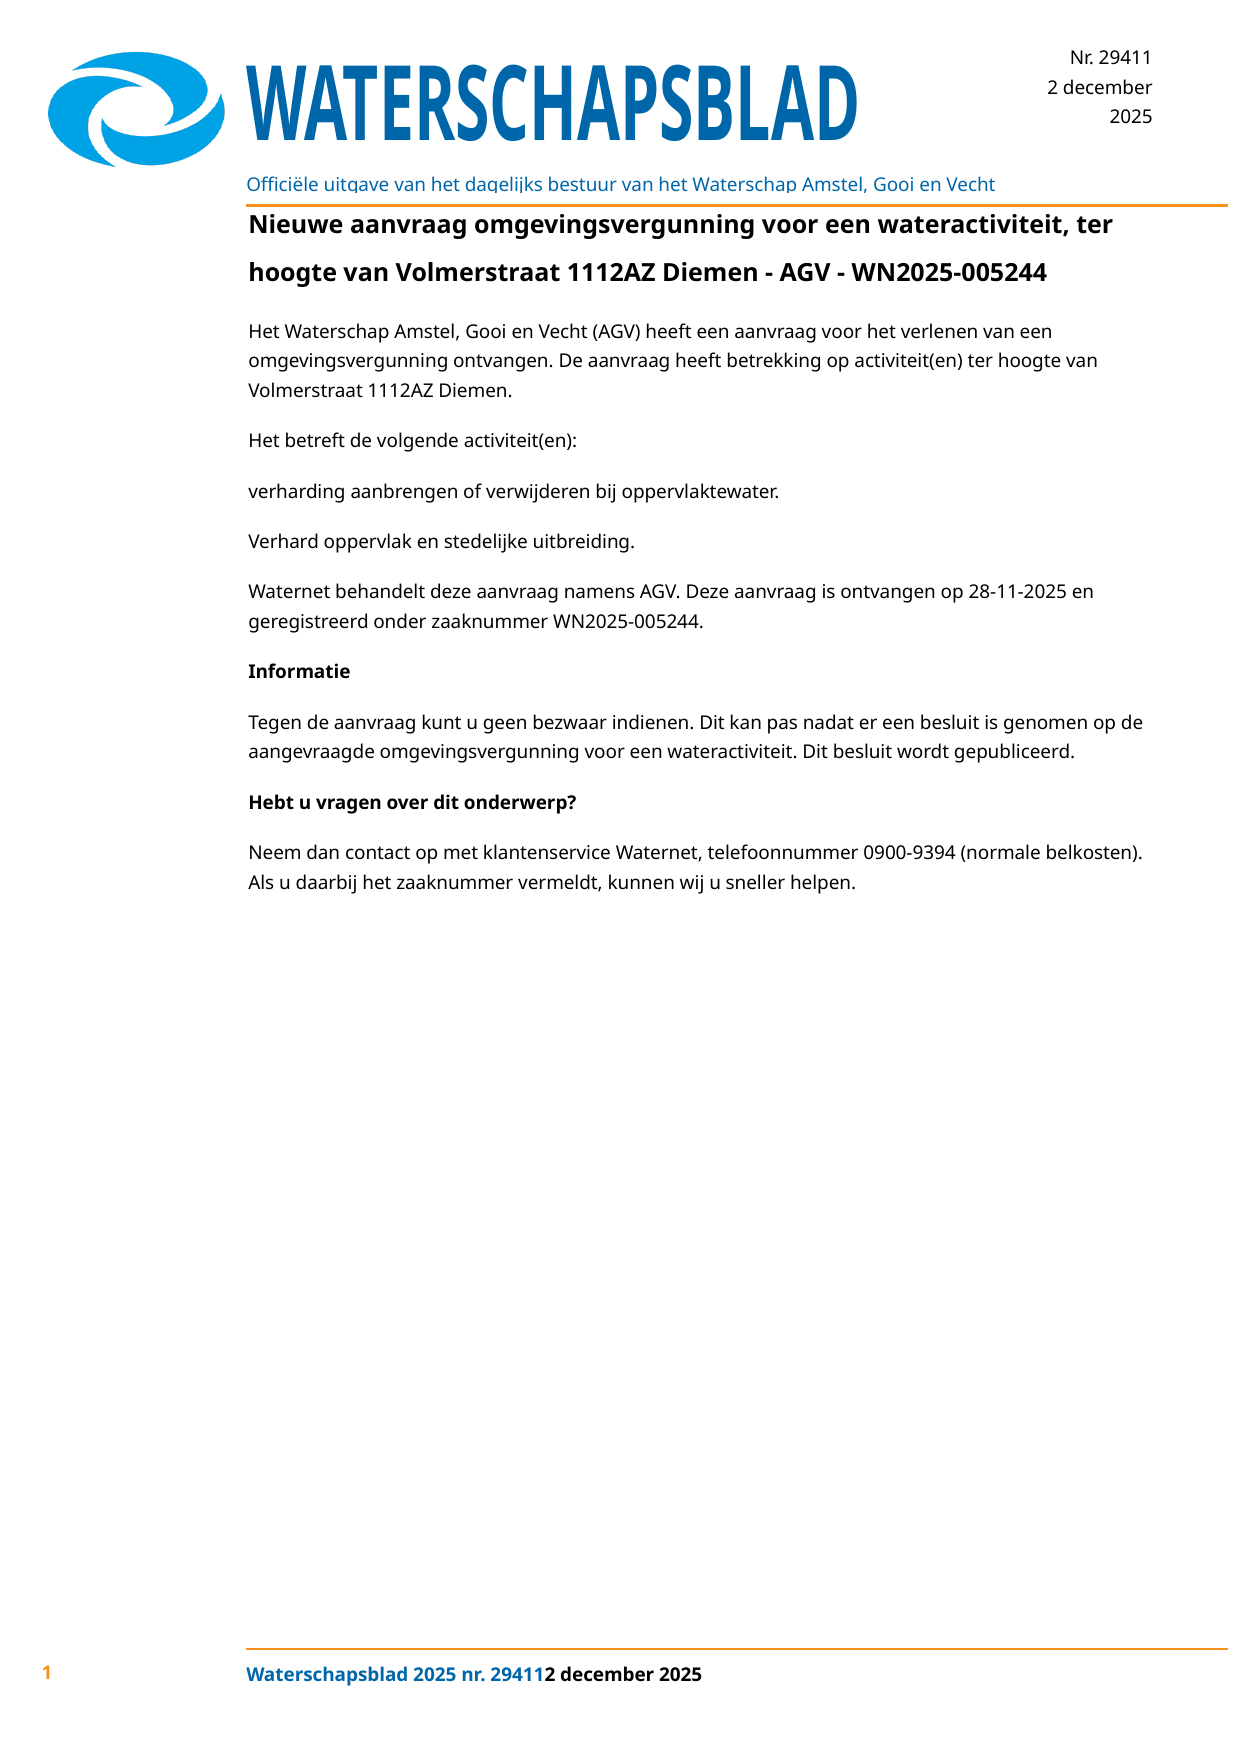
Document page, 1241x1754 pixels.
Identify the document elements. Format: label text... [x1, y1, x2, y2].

text Hebt u vragen over dit onderwerp? [248, 789, 1152, 815]
text Neem dan contact op met klantenservice Waternet, telefoonnummer 0900-9394 (normale belkosten). Als u daarbij het zaaknummer vermeldt, kunnen wij u sneller helpen. [248, 839, 1152, 895]
text Waternet behandelt deze aanvraag namens AGV. Deze aanvraag is ontvangen op 28-11-2025 en geregistreerd onder zaaknummer WN2025-005244. [248, 579, 1152, 634]
text Tegen de aanvraag kunt u geen bezwaar indienen. Dit kan pas nadat er een besluit is genomen op de aangevraagde omgevingsvergunning voor een wateractiviteit. Dit besluit wordt gepubliceerd. [248, 709, 1152, 764]
text Het betreft de volgende activiteit(en): [248, 427, 1152, 453]
text verharding aanbrengen of verwijderen bij oppervlaktewater. [248, 478, 1152, 504]
text Informatie [248, 659, 1152, 684]
text Verhard oppervlak en stedelijke uitbreiding. [248, 528, 1152, 554]
text Het Waterschap Amstel, Gooi en Vecht (AGV) heeft een aanvraag voor het verlenen van een omgevingsvergunning ontvangen. De aanvraag heeft betrekking op activiteit(en) ter hoogte van Volmerstraat 1112AZ Diemen. [248, 318, 1152, 403]
picture [41, 47, 231, 172]
text Nieuwe aanvraag omgevingsvergunning voor een wateractiviteit, ter hoogte van Volmerstraat 1112AZ Diemen - AGV - WN2025-005244 [248, 207, 1152, 288]
